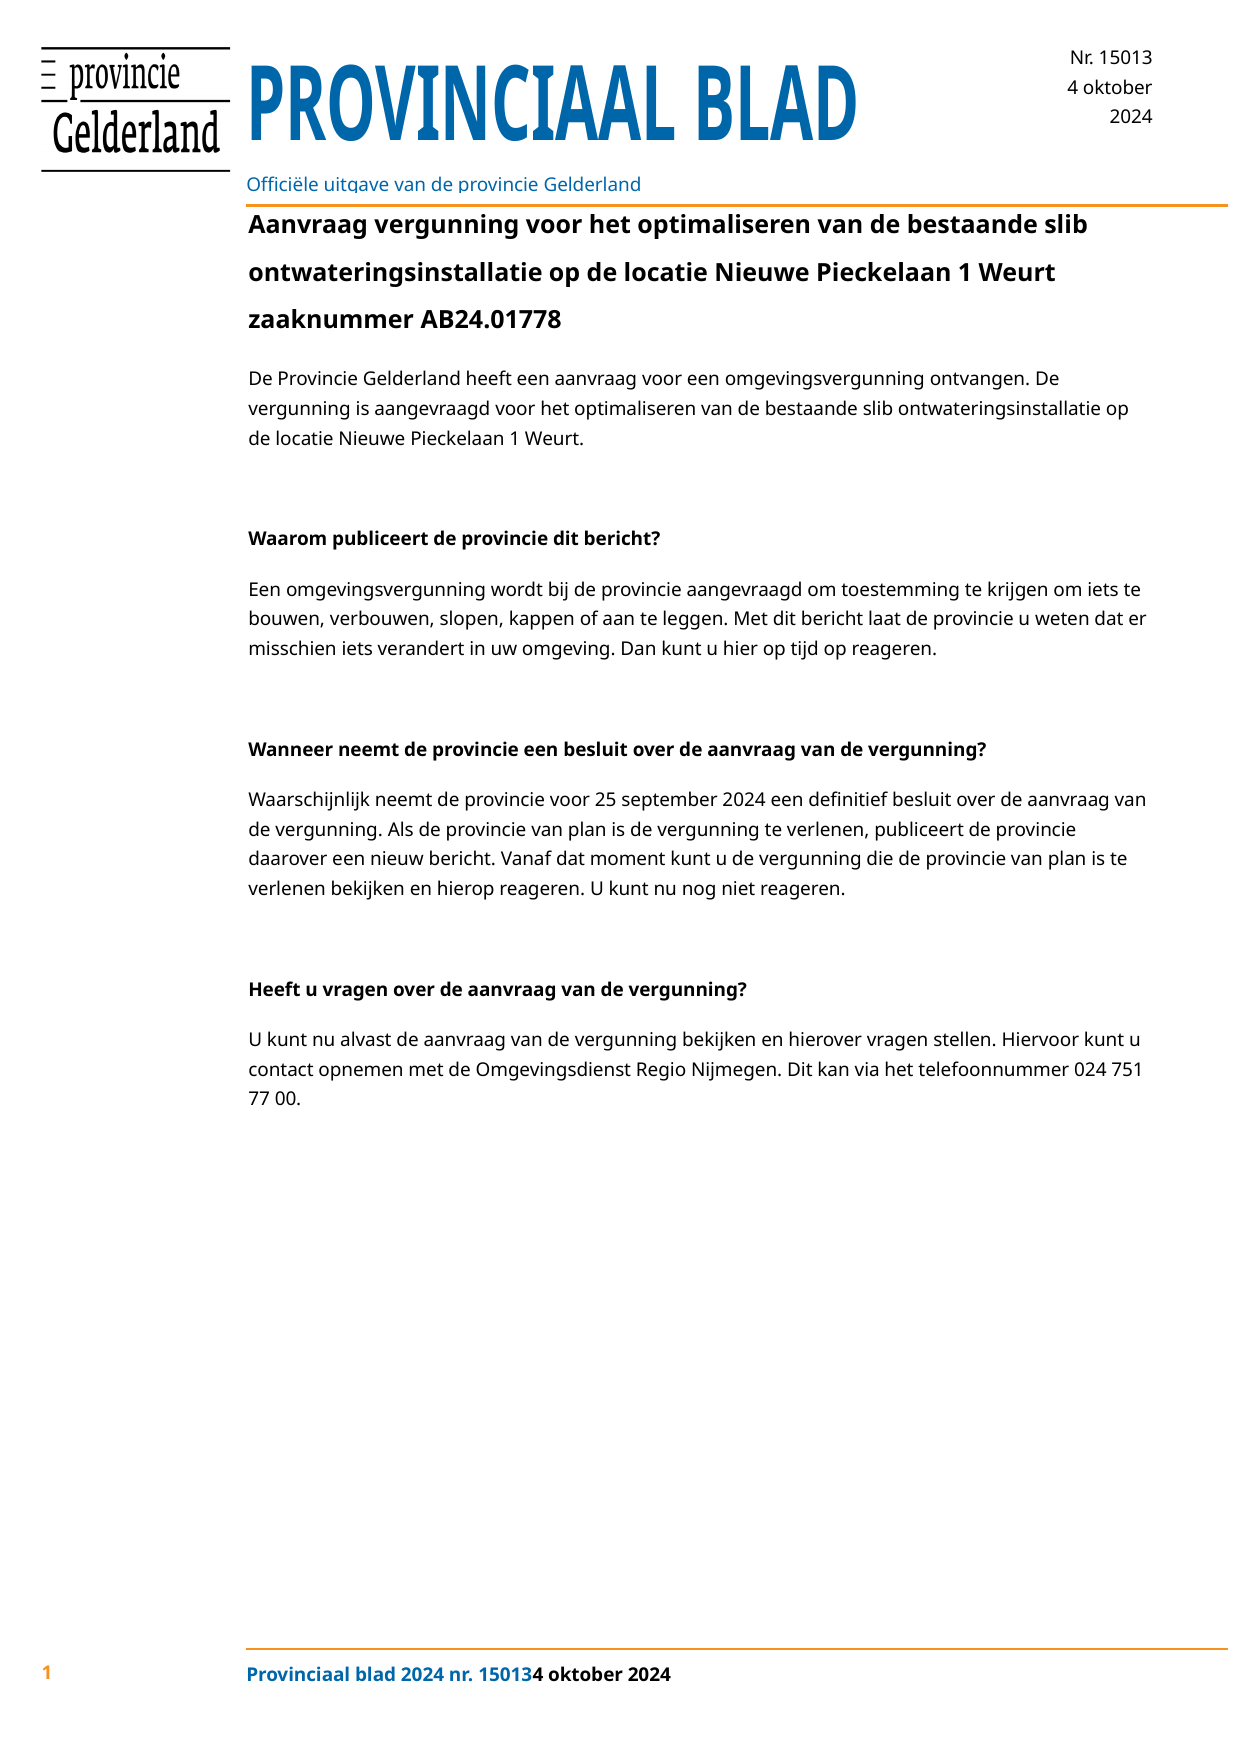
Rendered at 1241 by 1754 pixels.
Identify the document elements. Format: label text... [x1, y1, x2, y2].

text Een omgevingsvergunning wordt bij de provincie aangevraagd om toestemming te krijgen om iets te bouwen, verbouwen, slopen, kappen of aan te leggen. Met dit bericht laat de provincie u weten dat er misschien iets verandert in uw omgeving. Dan kunt u hier op tijd op reageren. [248, 576, 1152, 661]
text Waarschijnlijk neemt de provincie voor 25 september 2024 een definitief besluit over de aanvraag van de vergunning. Als de provincie van plan is de vergunning te verlenen, publiceert de provincie daarover een nieuw bericht. Vanaf dat moment kunt u de vergunning die de provincie van plan is te verlenen bekijken en hierop reageren. U kunt nu nog niet reageren. [248, 786, 1152, 901]
text Heeft u vragen over de aanvraag van de vergunning? [248, 976, 1152, 1002]
text U kunt nu alvast de aanvraag van de vergunning bekijken en hierover vragen stellen. Hiervoor kunt u contact opnemen met de Omgevingsdienst Regio Nijmegen. Dit kan via het telefoonnummer 024 751 77 00. [248, 1026, 1152, 1111]
text De Provincie Gelderland heeft een aanvraag voor een omgevingsvergunning ontvangen. De vergunning is aangevraagd voor het optimaliseren van de bestaande slib ontwateringsinstallatie op de locatie Nieuwe Pieckelaan 1 Weurt. [248, 366, 1152, 450]
text Wanneer neemt de provincie een besluit over de aanvraag van de vergunning? [248, 736, 1152, 762]
text Aanvraag vergunning voor het optimaliseren van de bestaande slib ontwateringsinstallatie op de locatie Nieuwe Pieckelaan 1 Weurt zaaknummer AB24.01778 [248, 207, 1152, 336]
text Waarom publiceert de provincie dit bericht? [248, 526, 1152, 551]
picture [41, 47, 231, 172]
